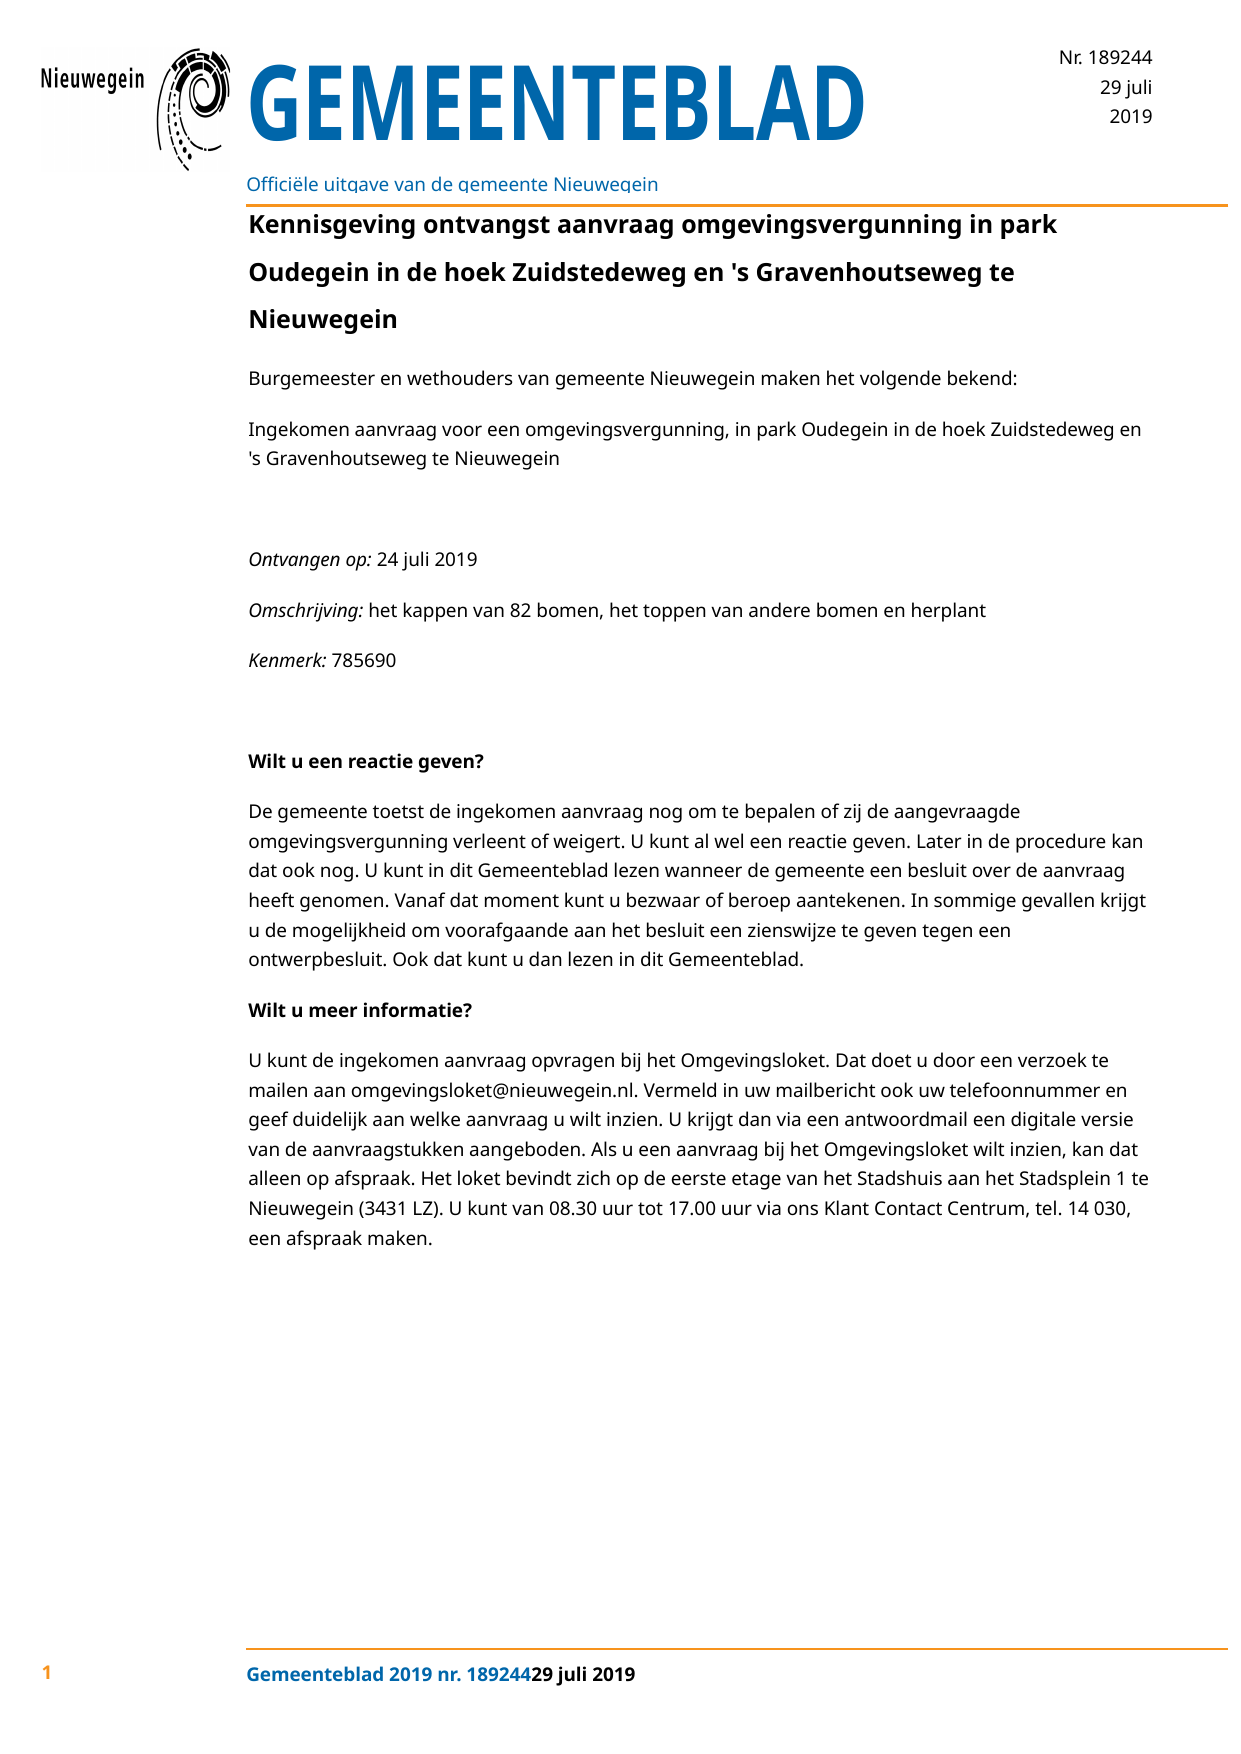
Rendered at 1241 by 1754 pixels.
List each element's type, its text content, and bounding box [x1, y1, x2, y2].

text Wilt u een reactie geven? [248, 748, 1152, 774]
text Burgemeester en wethouders van gemeente Nieuwegein maken het volgende bekend: [248, 366, 1152, 391]
text Kennisgeving ontvangst aanvraag omgevingsvergunning in park Oudegein in de hoek Zuidstedeweg en 's Gravenhoutseweg te Nieuwegein [248, 207, 1152, 336]
text Wilt u meer informatie? [248, 997, 1152, 1022]
text Kenmerk: 785690 [248, 647, 1152, 673]
text Ingekomen aanvraag voor een omgevingsvergunning, in park Oudegein in de hoek Zuidstedeweg en 's Gravenhoutseweg te Nieuwegein [248, 416, 1152, 471]
text U kunt de ingekomen aanvraag opvragen bij het Omgevingsloket. Dat doet u door een verzoek te mailen aan omgevingsloket@nieuwegein.nl. Vermeld in uw mailbericht ook uw telefoonnummer en geef duidelijk aan welke aanvraag u wilt inzien. U krijgt dan via een antwoordmail een digitale versie van de aanvraagstukken aangeboden. Als u een aanvraag bij het Omgevingsloket wilt inzien, kan dat alleen op afspraak. Het loket bevindt zich op de eerste etage van het Stadshuis aan het Stadsplein 1 te Nieuwegein (3431 LZ). U kunt van 08.30 uur tot 17.00 uur via ons Klant Contact Centrum, tel. 14 030, een afspraak maken. [248, 1047, 1152, 1250]
text Ontvangen op: 24 juli 2019 [248, 546, 1152, 572]
text De gemeente toetst de ingekomen aanvraag nog om te bepalen of zij de aangevraagde omgevingsvergunning verleent of weigert. U kunt al wel een reactie geven. Later in de procedure kan dat ook nog. U kunt in dit Gemeenteblad lezen wanneer de gemeente een besluit over de aanvraag heeft genomen. Vanaf dat moment kunt u bezwaar of beroep aantekenen. In sommige gevallen krijgt u de mogelijkheid om voorafgaande aan het besluit een zienswijze te geven tegen een ontwerpbesluit. Ook dat kunt u dan lezen in dit Gemeenteblad. [248, 798, 1152, 972]
text Omschrijving: het kappen van 82 bomen, het toppen van andere bomen en herplant [248, 597, 1152, 622]
picture [41, 47, 231, 172]
